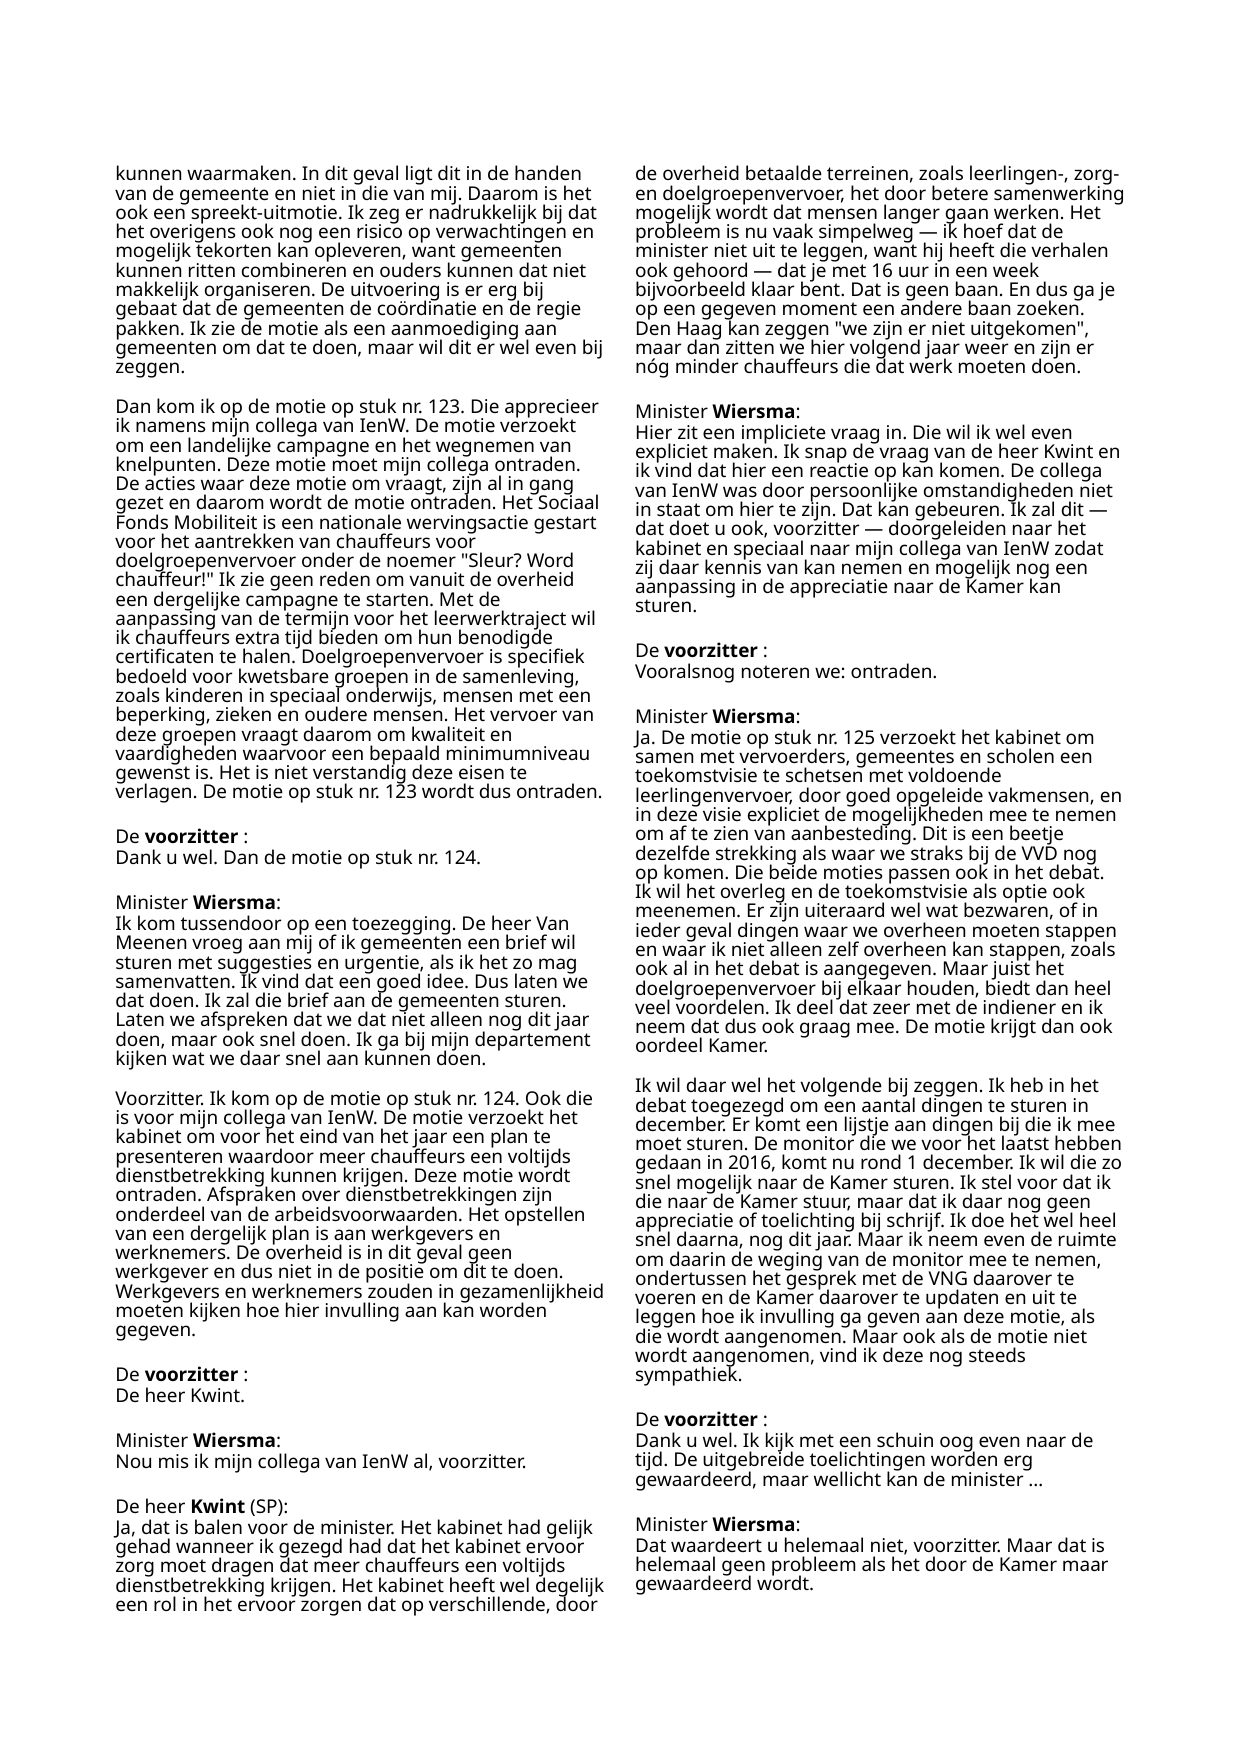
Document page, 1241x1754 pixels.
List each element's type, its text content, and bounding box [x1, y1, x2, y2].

text kunnen waarmaken. In dit geval ligt dit in de handen van de gemeente en niet in die van mij. Daarom is het ook een spreekt-uitmotie. Ik zeg er nadrukkelijk bij dat het overigens ook nog een risico op verwachtingen en mogelijk tekorten kan opleveren, want gemeenten kunnen ritten combineren en ouders kunnen dat niet makkelijk organiseren. De uitvoering is er erg bij gebaat dat de gemeenten de coördinatie en de regie pakken. Ik zie de motie als een aanmoediging aan gemeenten om dat te doen, maar wil dit er wel even bij zeggen. [115, 165, 605, 377]
text De voorzitter : [635, 1406, 1125, 1432]
text De voorzitter : [115, 1361, 605, 1387]
text Nou mis ik mijn collega van IenW al, voorzitter. [115, 1453, 605, 1472]
text Ik kom tussendoor op een toezegging. De heer Van Meenen vroeg aan mij of ik gemeenten een brief wil sturen met suggesties en urgentie, als ik het zo mag samenvatten. Ik vind dat een goed idee. Dus laten we dat doen. Ik zal die brief aan de gemeenten sturen. Laten we afspreken dat we dat niet alleen nog dit jaar doen, maar ook snel doen. Ik ga bij mijn departement kijken wat we daar snel aan kunnen doen. [115, 915, 605, 1069]
text Dat waardeert u helemaal niet, voorzitter. Maar dat is helemaal geen probleem als het door de Kamer maar gewaardeerd wordt. [635, 1537, 1125, 1594]
text Ik wil daar wel het volgende bij zeggen. Ik heb in het debat toegezegd om een aantal dingen te sturen in december. Er komt een lijstje aan dingen bij die ik mee moet sturen. De monitor die we voor het laatst hebben gedaan in 2016, komt nu rond 1 december. Ik wil die zo snel mogelijk naar de Kamer sturen. Ik stel voor dat ik die naar de Kamer stuur, maar dat ik daar nog geen appreciatie of toelichting bij schrijf. Ik doe het wel heel snel daarna, nog dit jaar. Maar ik neem even de ruimte om daarin de weging van de monitor mee te nemen, ondertussen het gesprek met de VNG daarover te voeren en de Kamer daarover te updaten en uit te leggen hoe ik invulling ga geven aan deze motie, als die wordt aangenomen. Maar ook als de motie niet wordt aangenomen, vind ik deze nog steeds sympathiek. [635, 1077, 1125, 1386]
text De heer Kwint (SP): [115, 1493, 605, 1519]
text Dan kom ik op de motie op stuk nr. 123. Die apprecieer ik namens mijn collega van IenW. De motie verzoekt om een landelijke campagne en het wegnemen van knelpunten. Deze motie moet mijn collega ontraden. De acties waar deze motie om vraagt, zijn al in gang gezet en daarom wordt de motie ontraden. Het Sociaal Fonds Mobiliteit is een nationale wervingsactie gestart voor het aantrekken van chauffeurs voor doelgroepenvervoer onder de noemer "Sleur? Word chauffeur!" Ik zie geen reden om vanuit de overheid een dergelijke campagne te starten. Met de aanpassing van de termijn voor het leerwerktraject wil ik chauffeurs extra tijd bieden om hun benodigde certificaten te halen. Doelgroepenvervoer is specifiek bedoeld voor kwetsbare groepen in de samenleving, zoals kinderen in speciaal onderwijs, mensen met een beperking, zieken en oudere mensen. Het vervoer van deze groepen vraagt daarom om kwaliteit en vaardigheden waarvoor een bepaald minimumniveau gewenst is. Het is niet verstandig deze eisen te verlagen. De motie op stuk nr. 123 wordt dus ontraden. [115, 398, 605, 803]
text de overheid betaalde terreinen, zoals leerlingen-, zorg- en doelgroepenvervoer, het door betere samenwerking mogelijk wordt dat mensen langer gaan werken. Het probleem is nu vaak simpelweg — ik hoef dat de minister niet uit te leggen, want hij heeft die verhalen ook gehoord — dat je met 16 uur in een week bijvoorbeeld klaar bent. Dat is geen baan. En dus ga je op een gegeven moment een andere baan zoeken. Den Haag kan zeggen "we zijn er niet uitgekomen", maar dan zitten we hier volgend jaar weer en zijn er nóg minder chauffeurs die dat werk moeten doen. [635, 165, 1125, 377]
text Minister Wiersma: [115, 1427, 605, 1453]
text Minister Wiersma: [635, 1511, 1125, 1537]
text Minister Wiersma: [115, 889, 605, 915]
text De voorzitter : [635, 637, 1125, 663]
text Voorzitter. Ik kom op de motie op stuk nr. 124. Ook die is voor mijn collega van IenW. De motie verzoekt het kabinet om voor het eind van het jaar een plan te presenteren waardoor meer chauffeurs een voltijds dienstbetrekking kunnen krijgen. Deze motie wordt ontraden. Afspraken over dienstbetrekkingen zijn onderdeel van de arbeidsvoorwaarden. Het opstellen van een dergelijk plan is aan werkgevers en werknemers. De overheid is in dit geval geen werkgever en dus niet in de positie om dit te doen. Werkgevers en werknemers zouden in gezamenlijkheid moeten kijken hoe hier invulling aan kan worden gegeven. [115, 1090, 605, 1341]
text Ja, dat is balen voor de minister. Het kabinet had gelijk gehad wanneer ik gezegd had dat het kabinet ervoor zorg moet dragen dat meer chauffeurs een voltijds dienstbetrekking krijgen. Het kabinet heeft wel degelijk een rol in het ervoor zorgen dat op verschillende, door [115, 1519, 605, 1615]
text De voorzitter : [115, 823, 605, 849]
text De heer Kwint. [115, 1387, 605, 1406]
text Vooralsnog noteren we: ontraden. [635, 663, 1125, 682]
text Ja. De motie op stuk nr. 125 verzoekt het kabinet om samen met vervoerders, gemeentes en scholen een toekomstvisie te schetsen met voldoende leerlingenvervoer, door goed opgeleide vakmensen, en in deze visie expliciet de mogelijkheden mee te nemen om af te zien van aanbesteding. Dit is een beetje dezelfde strekking als waar we straks bij de VVD nog op komen. Die beide moties passen ook in het debat. Ik wil het overleg en de toekomstvisie als optie ook meenemen. Er zijn uiteraard wel wat bezwaren, of in ieder geval dingen waar we overheen moeten stappen en waar ik niet alleen zelf overheen kan stappen, zoals ook al in het debat is aangegeven. Maar juist het doelgroepenvervoer bij elkaar houden, biedt dan heel veel voordelen. Ik deel dat zeer met de indiener en ik neem dat dus ook graag mee. De motie krijgt dan ook oordeel Kamer. [635, 729, 1125, 1057]
text Dank u wel. Dan de motie op stuk nr. 124. [115, 849, 605, 868]
text Minister Wiersma: [635, 398, 1125, 424]
text Minister Wiersma: [635, 703, 1125, 729]
text Hier zit een impliciete vraag in. Die wil ik wel even expliciet maken. Ik snap de vraag van de heer Kwint en ik vind dat hier een reactie op kan komen. De collega van IenW was door persoonlijke omstandigheden niet in staat om hier te zijn. Dat kan gebeuren. Ik zal dit — dat doet u ook, voorzitter — doorgeleiden naar het kabinet en speciaal naar mijn collega van IenW zodat zij daar kennis van kan nemen en mogelijk nog een aanpassing in de appreciatie naar de Kamer kan sturen. [635, 424, 1125, 617]
text Dank u wel. Ik kijk met een schuin oog even naar de tijd. De uitgebreide toelichtingen worden erg gewaardeerd, maar wellicht kan de minister … [635, 1432, 1125, 1490]
